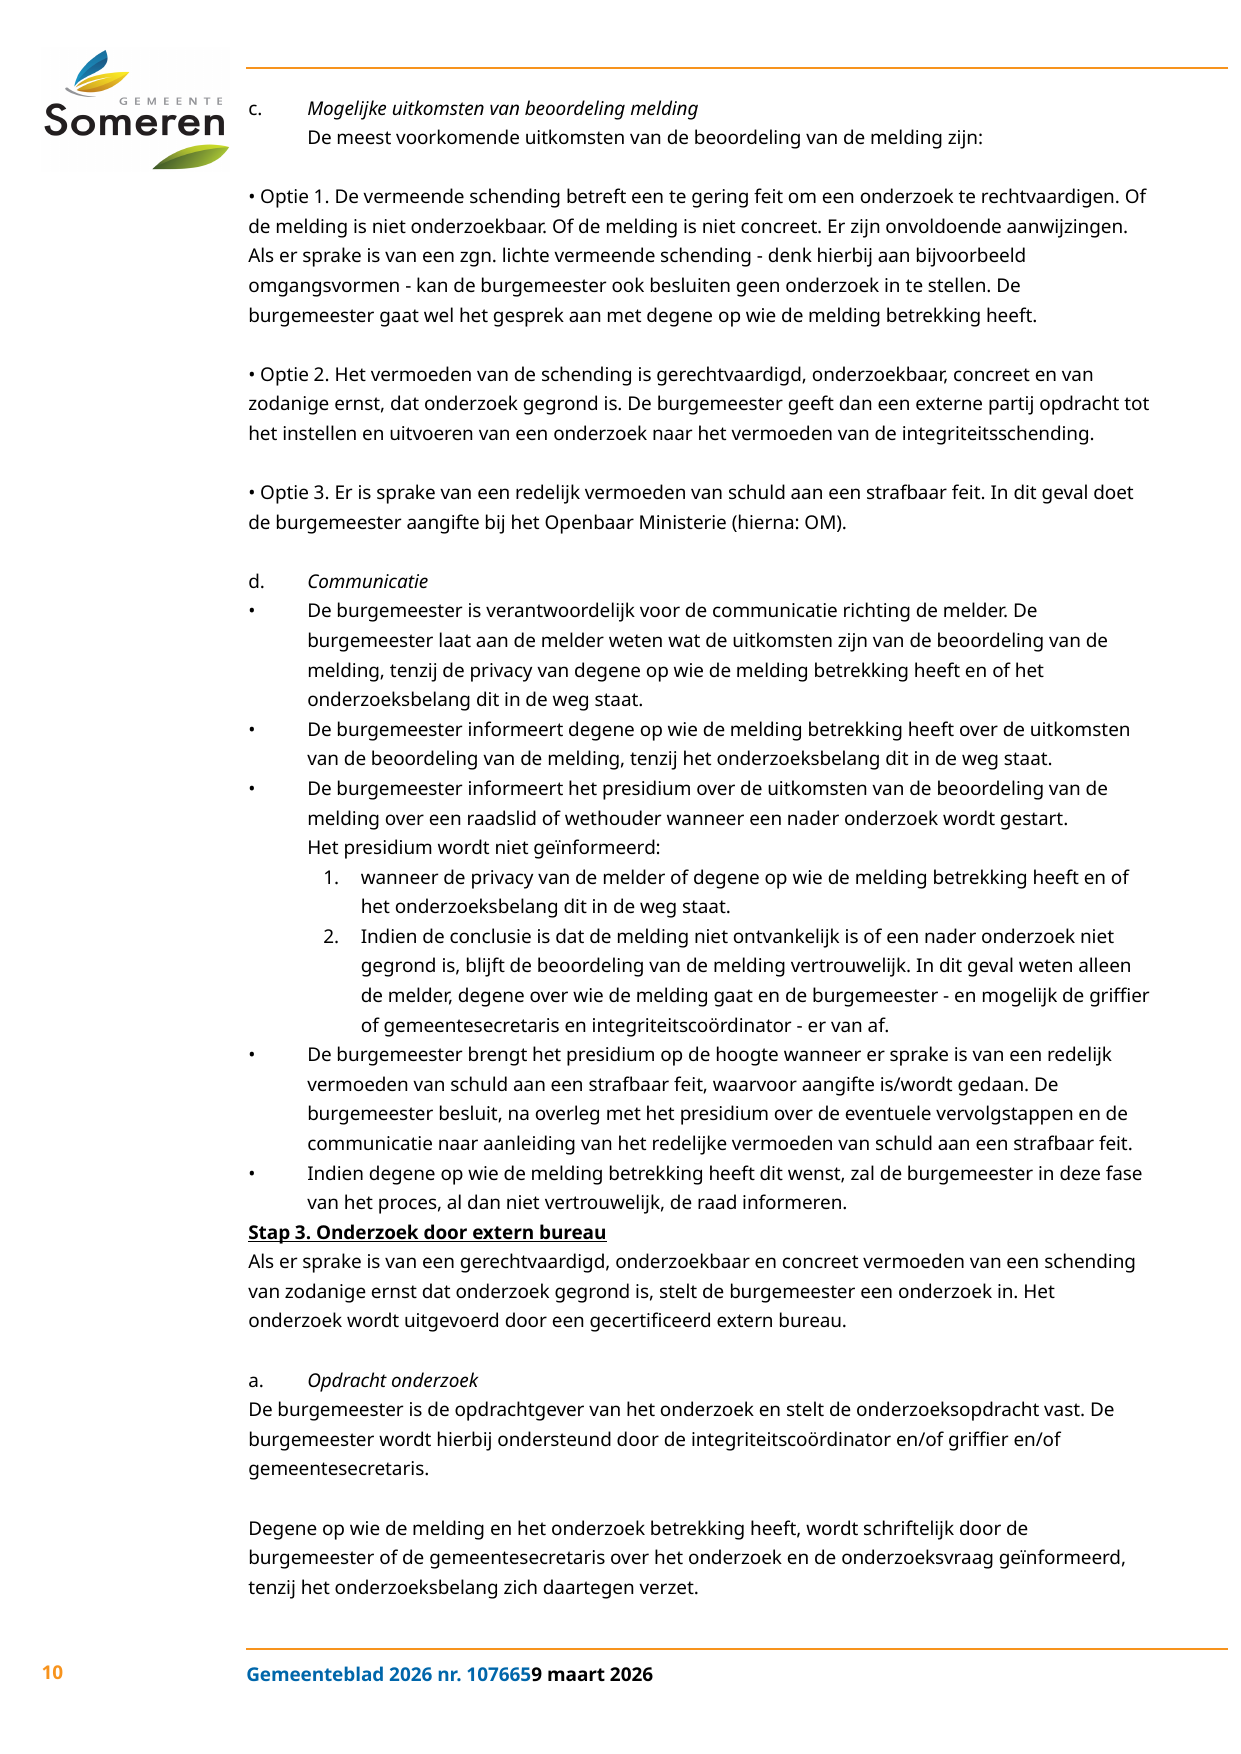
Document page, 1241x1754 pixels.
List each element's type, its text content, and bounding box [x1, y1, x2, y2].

list Communicatie [248, 568, 1152, 594]
text Als er sprake is van een gerechtvaardigd, onderzoekbaar en concreet vermoeden van een schending van zodanige ernst dat onderzoek gegrond is, stelt de burgemeester een onderzoek in. Het onderzoek wordt uitgevoerd door een gecertificeerd extern bureau. [248, 1248, 1152, 1333]
list Mogelijke uitkomsten van beoordeling melding [248, 95, 1152, 121]
text Degene op wie de melding en het onderzoek betrekking heeft, wordt schriftelijk door de burgemeester of de gemeentesecretaris over het onderzoek en de onderzoeksvraag geïnformeerd, tenzij het onderzoeksbelang zich daartegen verzet. [248, 1515, 1152, 1600]
list Opdracht onderzoek [248, 1367, 1152, 1393]
list De burgemeester is verantwoordelijk voor de communicatie richting de melder. De burgemeester laat aan de melder weten wat de uitkomsten zijn van de beoordeling van de melding, tenzij de privacy van degene op wie de melding betrekking heeft en of het onderzoeksbelang dit in de weg staat. [248, 598, 1152, 712]
list De burgemeester informeert degene op wie de melding betrekking heeft over de uitkomsten van de beoordeling van de melding, tenzij het onderzoeksbelang dit in de weg staat. [248, 716, 1152, 771]
text De burgemeester is de opdrachtgever van het onderzoek en stelt de onderzoeksopdracht vast. De burgemeester wordt hierbij ondersteund door de integriteitscoördinator en/of griffier en/of gemeentesecretaris. [248, 1396, 1152, 1481]
list wanneer de privacy van de melder of degene op wie de melding betrekking heeft en of het onderzoeksbelang dit in de weg staat. [323, 864, 1152, 919]
list Het presidium wordt niet geïnformeerd: [248, 834, 1152, 860]
text • Optie 1. De vermeende schending betreft een te gering feit om een onderzoek te rechtvaardigen. Of de melding is niet onderzoekbaar. Of de melding is niet concreet. Er zijn onvoldoende aanwijzingen. Als er sprake is van een zgn. lichte vermeende schending - denk hierbij aan bijvoorbeeld omgangsvormen - kan de burgemeester ook besluiten geen onderzoek in te stellen. De burgemeester gaat wel het gesprek aan met degene op wie de melding betrekking heeft. [248, 183, 1152, 328]
list De burgemeester informeert het presidium over de uitkomsten van de beoordeling van de melding over een raadslid of wethouder wanneer een nader onderzoek wordt gestart. [248, 775, 1152, 831]
list Indien degene op wie de melding betrekking heeft dit wenst, zal de burgemeester in deze fase van het proces, al dan niet vertrouwelijk, de raad informeren. [248, 1160, 1152, 1215]
text • Optie 3. Er is sprake van een redelijk vermoeden van schuld aan een strafbaar feit. In dit geval doet de burgemeester aangifte bij het Openbaar Ministerie (hierna: OM). [248, 479, 1152, 535]
text Stap 3. Onderzoek door extern bureau [248, 1219, 1152, 1245]
picture [41, 47, 231, 172]
list Indien de conclusie is dat de melding niet ontvankelijk is of een nader onderzoek niet gegrond is, blijft de beoordeling van de melding vertrouwelijk. In dit geval weten alleen de melder, degene over wie de melding gaat en de burgemeester - en mogelijk de griffier of gemeentesecretaris en integriteitscoördinator - er van af. [323, 923, 1152, 1038]
text • Optie 2. Het vermoeden van de schending is gerechtvaardigd, onderzoekbaar, concreet en van zodanige ernst, dat onderzoek gegrond is. De burgemeester geeft dan een externe partij opdracht tot het instellen en uitvoeren van een onderzoek naar het vermoeden van de integriteitsschending. [248, 361, 1152, 446]
list De burgemeester brengt het presidium op de hoogte wanneer er sprake is van een redelijk vermoeden van schuld aan een strafbaar feit, waarvoor aangifte is/wordt gedaan. De burgemeester besluit, na overleg met het presidium over de eventuele vervolgstappen en de communicatie naar aanleiding van het redelijke vermoeden van schuld aan een strafbaar feit. [248, 1041, 1152, 1156]
list De meest voorkomende uitkomsten van de beoordeling van de melding zijn: [248, 124, 1152, 150]
